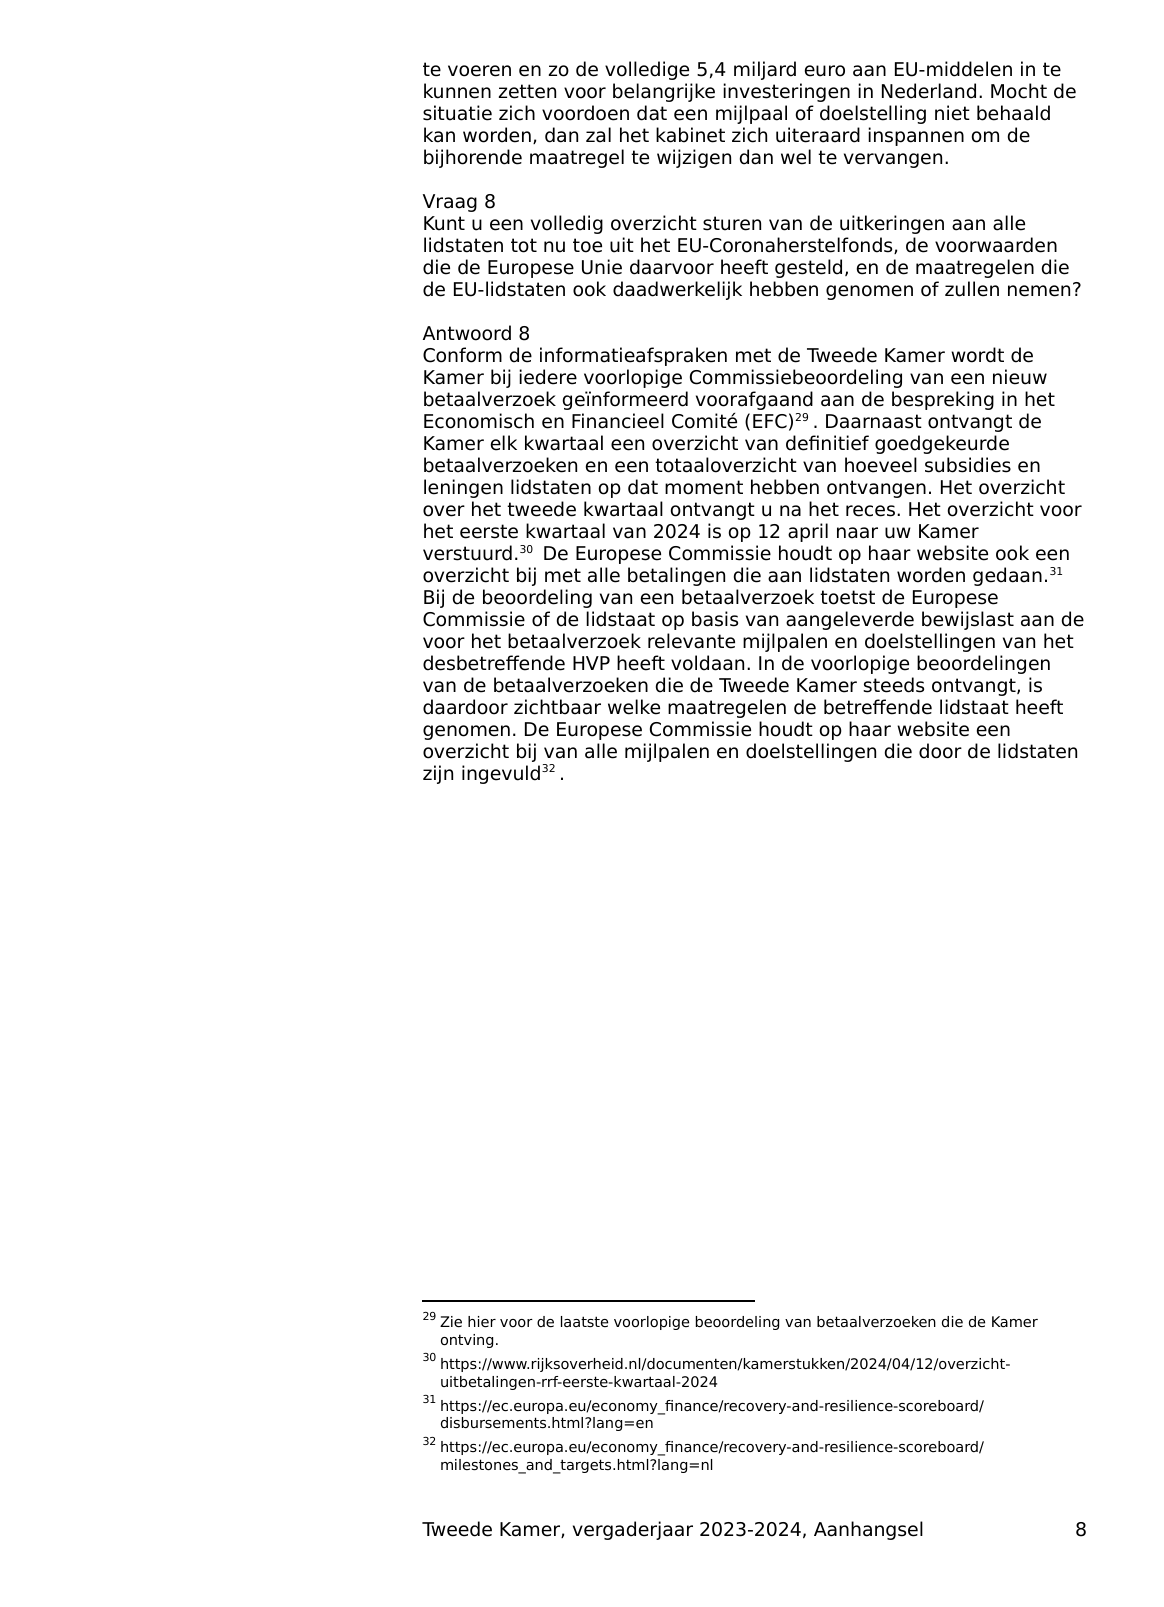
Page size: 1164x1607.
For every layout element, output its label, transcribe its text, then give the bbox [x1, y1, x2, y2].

text Antwoord 8 [422, 323, 1087, 345]
text Zie hier voor de laatste voorlopige beoordeling van betaalverzoeken die de Kamer ontving. [422, 1310, 1087, 1349]
text Conform de informatieafspraken met de Tweede Kamer wordt de Kamer bij iedere voorlopige Commissiebeoordeling van een nieuw betaalverzoek geïnformeerd voorafgaand aan de bespreking in het Economisch en Financieel Comité (EFC). Daarnaast ontvangt de Kamer elk kwartaal een overzicht van definitief goedgekeurde betaalverzoeken en een totaaloverzicht van hoeveel subsidies en leningen lidstaten op dat moment hebben ontvangen. Het overzicht over het tweede kwartaal ontvangt u na het reces. Het overzicht voor het eerste kwartaal van 2024 is op 12 april naar uw Kamer verstuurd. De Europese Commissie houdt op haar website ook een overzicht bij met alle betalingen die aan lidstaten worden gedaan. [422, 345, 1087, 587]
text Kunt u een volledig overzicht sturen van de uitkeringen aan alle lidstaten tot nu toe uit het EU-Coronaherstelfonds, de voorwaarden die de Europese Unie daarvoor heeft gesteld, en de maatregelen die de EU-lidstaten ook daadwerkelijk hebben genomen of zullen nemen? [422, 213, 1087, 301]
text https://ec.europa.eu/economy_finance/recovery-and-resilience-scoreboard/milestones_and_targets.html?lang=nl [422, 1435, 1087, 1474]
text Bij de beoordeling van een betaalverzoek toetst de Europese Commissie of de lidstaat op basis van aangeleverde bewijslast aan de voor het betaalverzoek relevante mijlpalen en doelstellingen van het desbetreffende HVP heeft voldaan. In de voorlopige beoordelingen van de betaalverzoeken die de Tweede Kamer steeds ontvangt, is daardoor zichtbaar welke maatregelen de betreffende lidstaat heeft genomen. De Europese Commissie houdt op haar website een overzicht bij van alle mijlpalen en doelstellingen die door de lidstaten zijn ingevuld. [422, 587, 1087, 785]
text https://ec.europa.eu/economy_finance/recovery-and-resilience-scoreboard/disbursements.html?lang=en [422, 1393, 1087, 1432]
text https://www.rijksoverheid.nl/documenten/kamerstukken/2024/04/12/overzicht-uitbetalingen-rrf-eerste-kwartaal-2024 [422, 1352, 1087, 1391]
text te voeren en zo de volledige 5,4 miljard euro aan EU-middelen in te kunnen zetten voor belangrijke investeringen in Nederland. Mocht de situatie zich voordoen dat een mijlpaal of doelstelling niet behaald kan worden, dan zal het kabinet zich uiteraard inspannen om de bijhorende maatregel te wijzigen dan wel te vervangen. [422, 59, 1087, 169]
text Vraag 8 [422, 191, 1087, 213]
